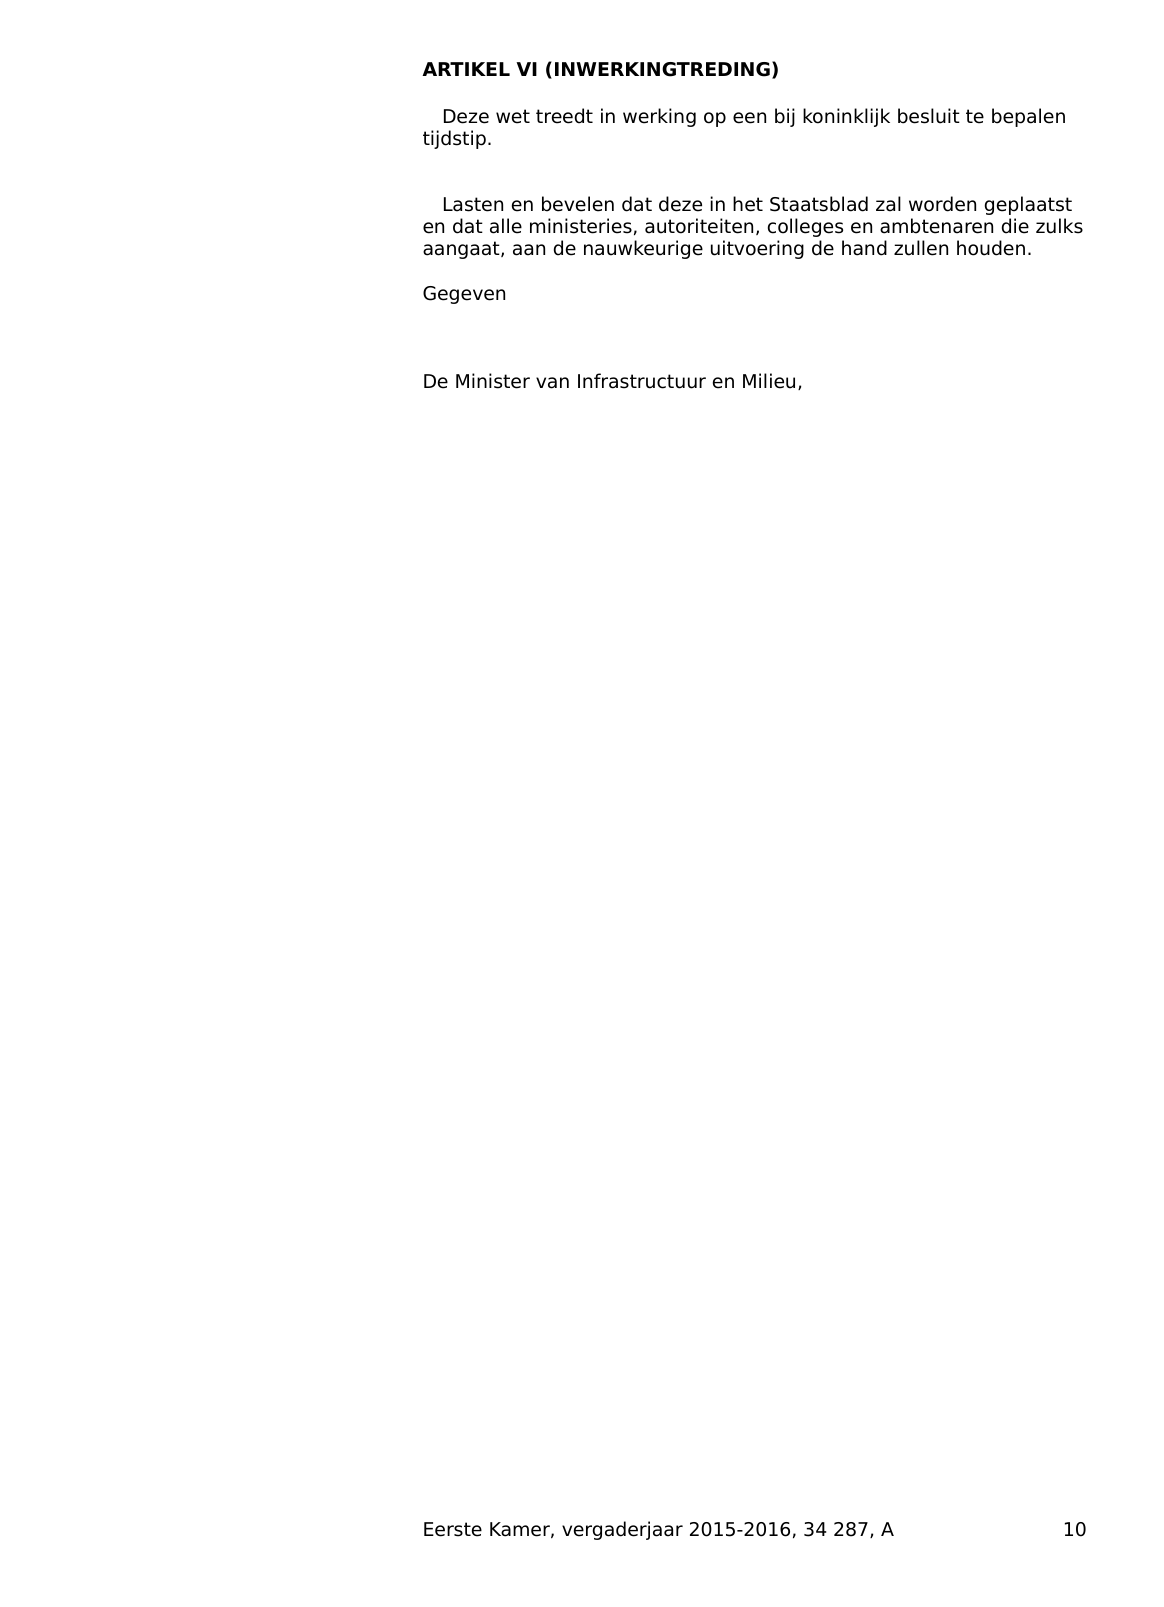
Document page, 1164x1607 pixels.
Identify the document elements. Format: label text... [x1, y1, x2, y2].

text De Minister van Infrastructuur en Milieu, [422, 371, 1087, 393]
text Deze wet treedt in werking op een bij koninklijk besluit te bepalen tijdstip. [422, 106, 1087, 150]
text Lasten en bevelen dat deze in het Staatsblad zal worden geplaatst en dat alle ministeries, autoriteiten, colleges en ambtenaren die zulks aangaat, aan de nauwkeurige uitvoering de hand zullen houden. [422, 194, 1087, 260]
text Gegeven [422, 282, 1087, 304]
subtitle ARTIKEL VI (INWERKINGTREDING) [422, 59, 1087, 81]
